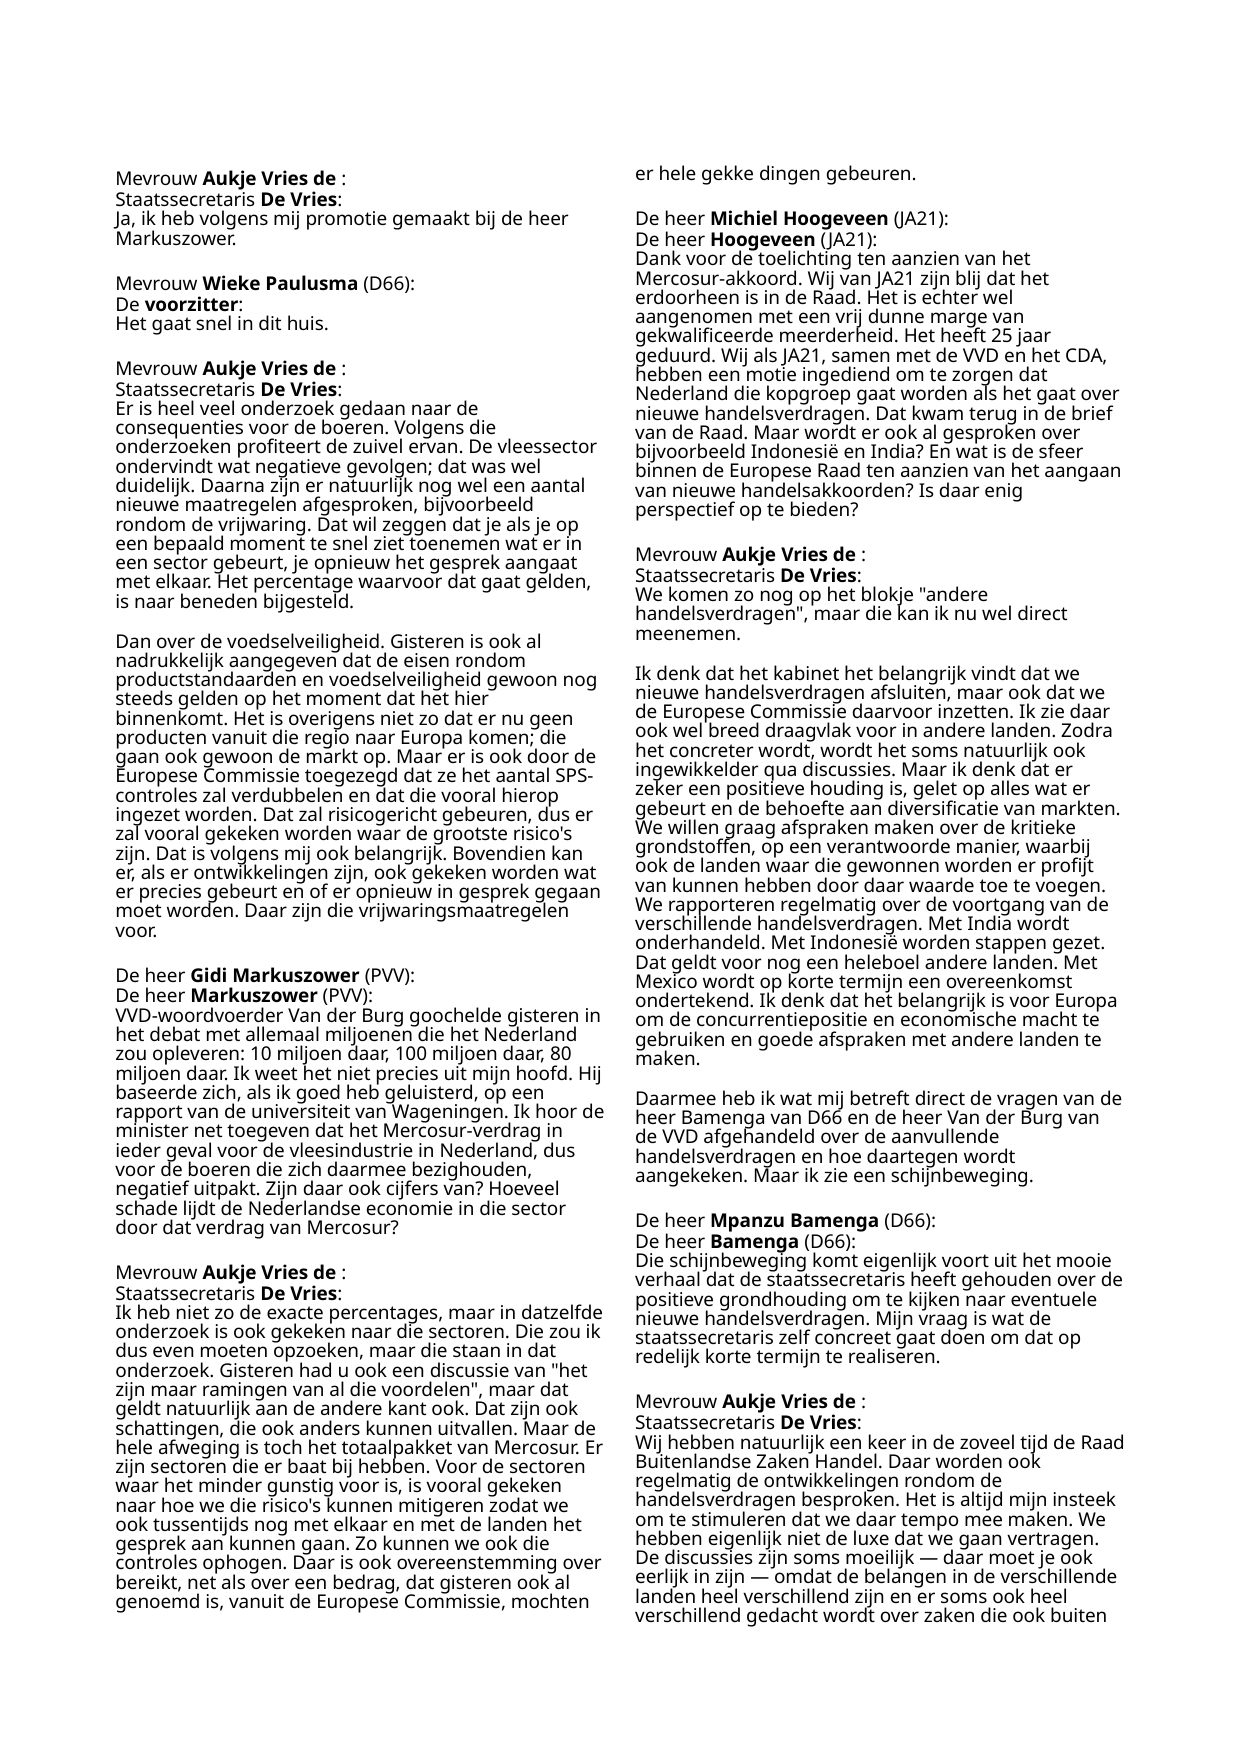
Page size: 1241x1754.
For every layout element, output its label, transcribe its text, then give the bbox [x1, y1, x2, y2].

text De heer Hoogeveen (JA21): [635, 231, 1125, 250]
text Dan over de voedselveiligheid. Gisteren is ook al nadrukkelijk aangegeven dat de eisen rondom productstandaarden en voedselveiligheid gewoon nog steeds gelden op het moment dat het hier binnenkomt. Het is overigens niet zo dat er nu geen producten vanuit die regio naar Europa komen; die gaan ook gewoon de markt op. Maar er is ook door de Europese Commissie toegezegd dat ze het aantal SPS-controles zal verdubbelen en dat die vooral hierop ingezet worden. Dat zal risicogericht gebeuren, dus er zal vooral gekeken worden waar de grootste risico's zijn. Dat is volgens mij ook belangrijk. Bovendien kan er, als er ontwikkelingen zijn, ook gekeken worden wat er precies gebeurt en of er opnieuw in gesprek gegaan moet worden. Daar zijn die vrijwaringsmaatregelen voor. [115, 633, 605, 941]
text Staatssecretaris De Vries: [635, 567, 1125, 586]
text Staatssecretaris De Vries: [635, 1414, 1125, 1434]
text Ik denk dat het kabinet het belangrijk vindt dat we nieuwe handelsverdragen afsluiten, maar ook dat we de Europese Commissie daarvoor inzetten. Ik zie daar ook wel breed draagvlak voor in andere landen. Zodra het concreter wordt, wordt het soms natuurlijk ook ingewikkelder qua discussies. Maar ik denk dat er zeker een positieve houding is, gelet op alles wat er gebeurt en de behoefte aan diversificatie van markten. We willen graag afspraken maken over de kritieke grondstoffen, op een verantwoorde manier, waarbij ook de landen waar die gewonnen worden er profijt van kunnen hebben door daar waarde toe te voegen. We rapporteren regelmatig over de voortgang van de verschillende handelsverdragen. Met India wordt onderhandeld. Met Indonesië worden stappen gezet. Dat geldt voor nog een heleboel andere landen. Met Mexico wordt op korte termijn een overeenkomst ondertekend. Ik denk dat het belangrijk is voor Europa om de concurrentiepositie en economische macht te gebruiken en goede afspraken met andere landen te maken. [635, 664, 1125, 1069]
text Die schijnbeweging komt eigenlijk voort uit het mooie verhaal dat de staatssecretaris heeft gehouden over de positieve grondhouding om te kijken naar eventuele nieuwe handelsverdragen. Mijn vraag is wat de staatssecretaris zelf concreet gaat doen om dat op redelijk korte termijn te realiseren. [635, 1252, 1125, 1368]
text De heer Markuszower (PVV): [115, 987, 605, 1007]
text Ja, ik heb volgens mij promotie gemaakt bij de heer Markuszower. [115, 210, 605, 249]
text Staatssecretaris De Vries: [115, 381, 605, 400]
text Mevrouw Aukje Vries de : [635, 541, 1125, 567]
text Mevrouw Aukje Vries de : [115, 165, 605, 191]
text Er is heel veel onderzoek gedaan naar de consequenties voor de boeren. Volgens die onderzoeken profiteert de zuivel ervan. De vleessector ondervindt wat negatieve gevolgen; dat was wel duidelijk. Daarna zijn er natuurlijk nog wel een aantal nieuwe maatregelen afgesproken, bijvoorbeeld rondom de vrijwaring. Dat wil zeggen dat je als je op een bepaald moment te snel ziet toenemen wat er in een sector gebeurt, je opnieuw het gesprek aangaat met elkaar. Het percentage waarvoor dat gaat gelden, is naar beneden bijgesteld. [115, 400, 605, 612]
text VVD-woordvoerder Van der Burg goochelde gisteren in het debat met allemaal miljoenen die het Nederland zou opleveren: 10 miljoen daar, 100 miljoen daar, 80 miljoen daar. Ik weet het niet precies uit mijn hoofd. Hij baseerde zich, als ik goed heb geluisterd, op een rapport van de universiteit van Wageningen. Ik hoor de minister net toegeven dat het Mercosur-verdrag in ieder geval voor de vleesindustrie in Nederland, dus voor de boeren die zich daarmee bezighouden, negatief uitpakt. Zijn daar ook cijfers van? Hoeveel schade lijdt de Nederlandse economie in die sector door dat verdrag van Mercosur? [115, 1007, 605, 1238]
text Dank voor de toelichting ten aanzien van het Mercosur-akkoord. Wij van JA21 zijn blij dat het erdoorheen is in de Raad. Het is echter wel aangenomen met een vrij dunne marge van gekwalificeerde meerderheid. Het heeft 25 jaar geduurd. Wij als JA21, samen met de VVD en het CDA, hebben een motie ingediend om te zorgen dat Nederland die kopgroep gaat worden als het gaat over nieuwe handelsverdragen. Dat kwam terug in de brief van de Raad. Maar wordt er ook al gesproken over bijvoorbeeld Indonesië en India? En wat is de sfeer binnen de Europese Raad ten aanzien van het aangaan van nieuwe handelsakkoorden? Is daar enig perspectief op te bieden? [635, 250, 1125, 520]
text Wij hebben natuurlijk een keer in de zoveel tijd de Raad Buitenlandse Zaken Handel. Daar worden ook regelmatig de ontwikkelingen rondom de handelsverdragen besproken. Het is altijd mijn insteek om te stimuleren dat we daar tempo mee maken. We hebben eigenlijk niet de luxe dat we gaan vertragen. De discussies zijn soms moeilijk — daar moet je ook eerlijk in zijn — omdat de belangen in de verschillende landen heel verschillend zijn en er soms ook heel verschillend gedacht wordt over zaken die ook buiten [635, 1434, 1125, 1626]
text Ik heb niet zo de exacte percentages, maar in datzelfde onderzoek is ook gekeken naar die sectoren. Die zou ik dus even moeten opzoeken, maar die staan in dat onderzoek. Gisteren had u ook een discussie van "het zijn maar ramingen van al die voordelen", maar dat geldt natuurlijk aan de andere kant ook. Dat zijn ook schattingen, die ook anders kunnen uitvallen. Maar de hele afweging is toch het totaalpakket van Mercosur. Er zijn sectoren die er baat bij hebben. Voor de sectoren waar het minder gunstig voor is, is vooral gekeken naar hoe we die risico's kunnen mitigeren zodat we ook tussentijds nog met elkaar en met de landen het gesprek aan kunnen gaan. Zo kunnen we ook die controles ophogen. Daar is ook overeenstemming over bereikt, net als over een bedrag, dat gisteren ook al genoemd is, vanuit de Europese Commissie, mochten [115, 1304, 605, 1612]
text We komen zo nog op het blokje "andere handelsverdragen", maar die kan ik nu wel direct meenemen. [635, 586, 1125, 644]
text er hele gekke dingen gebeuren. [635, 165, 1125, 184]
text De heer Bamenga (D66): [635, 1233, 1125, 1252]
text Mevrouw Aukje Vries de : [635, 1389, 1125, 1414]
text De heer Michiel Hoogeveen (JA21): [635, 205, 1125, 231]
text Daarmee heb ik wat mij betreft direct de vragen van de heer Bamenga van D66 en de heer Van der Burg van de VVD afgehandeld over de aanvullende handelsverdragen en hoe daartegen wordt aangekeken. Maar ik zie een schijnbeweging. [635, 1090, 1125, 1186]
text Mevrouw Aukje Vries de : [115, 1259, 605, 1284]
text De voorzitter: [115, 296, 605, 315]
text Het gaat snel in dit huis. [115, 315, 605, 334]
text Mevrouw Aukje Vries de : [115, 355, 605, 381]
text De heer Gidi Markuszower (PVV): [115, 962, 605, 987]
text Staatssecretaris De Vries: [115, 191, 605, 210]
text Staatssecretaris De Vries: [115, 1284, 605, 1304]
text Mevrouw Wieke Paulusma (D66): [115, 270, 605, 296]
text De heer Mpanzu Bamenga (D66): [635, 1207, 1125, 1233]
